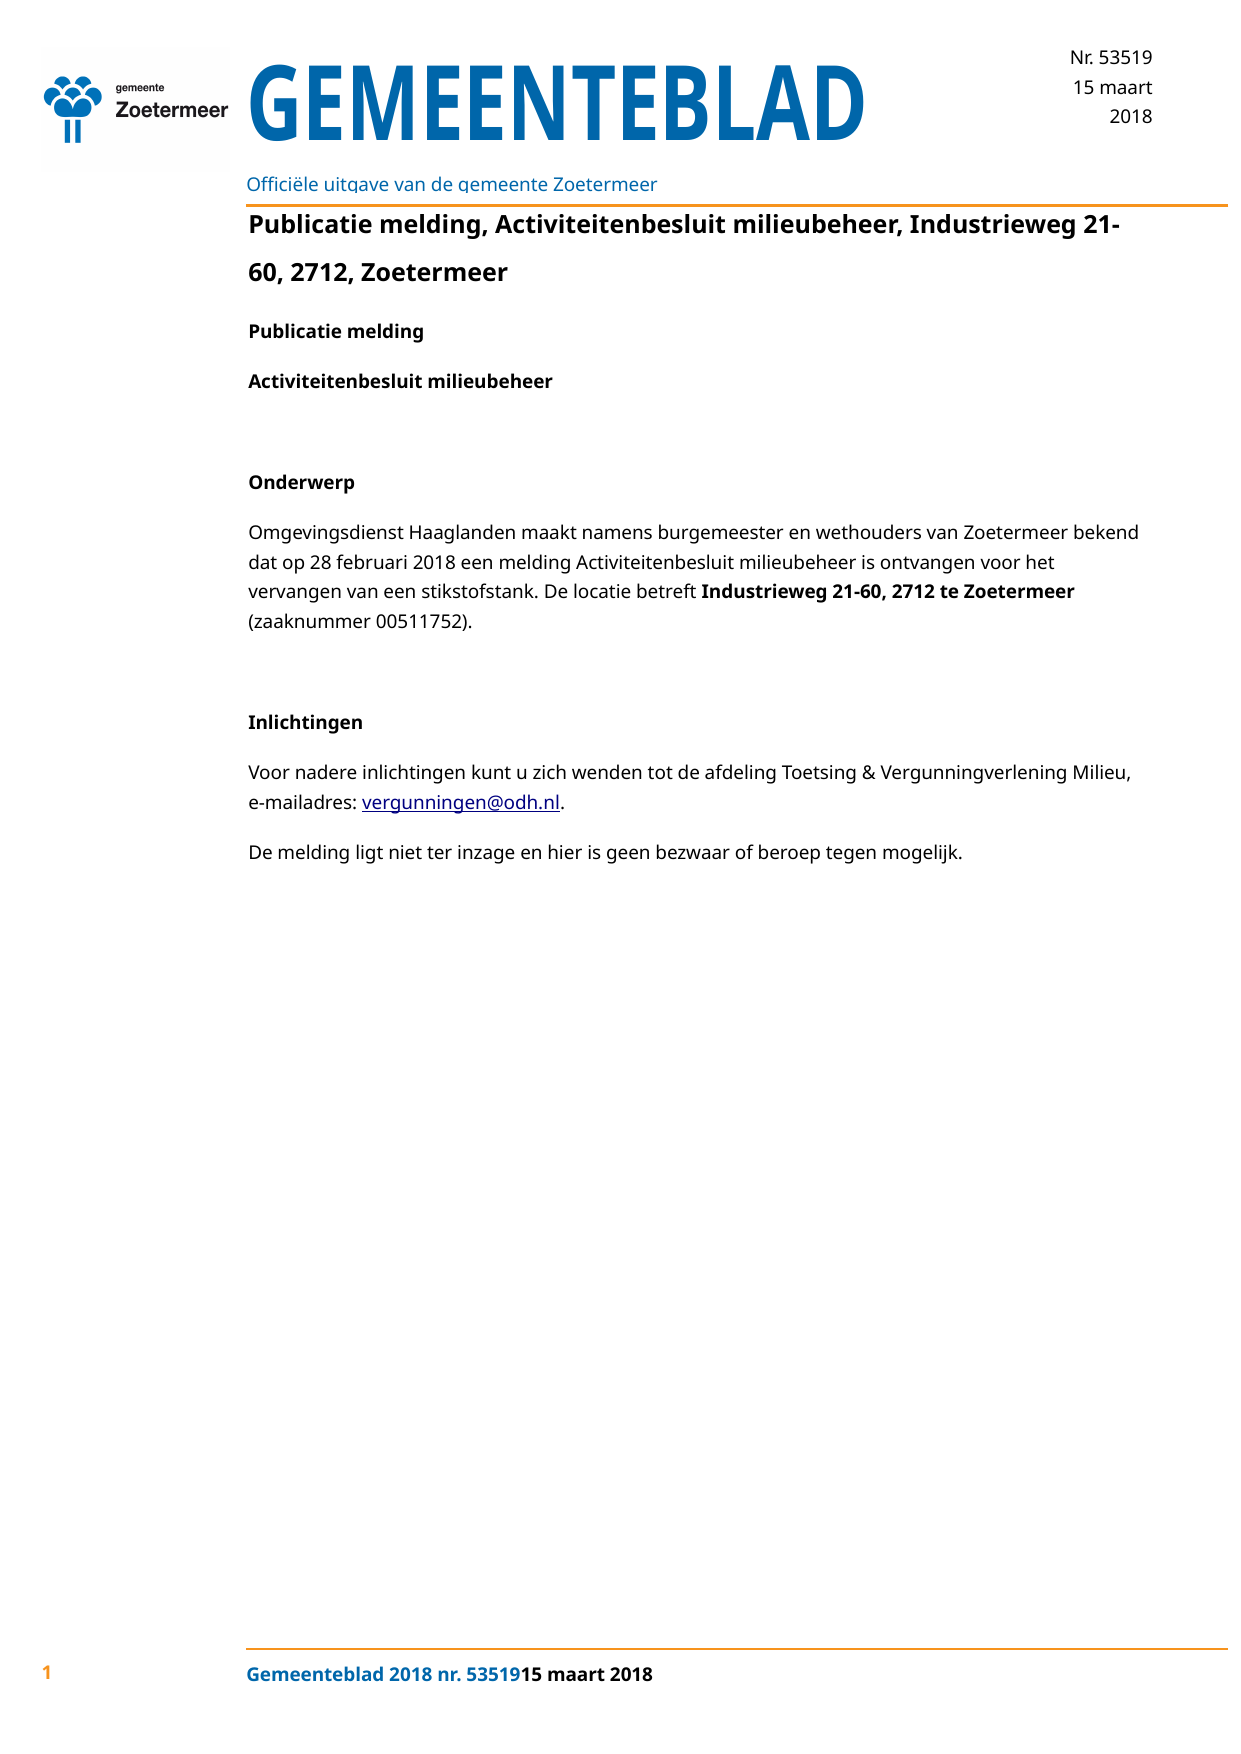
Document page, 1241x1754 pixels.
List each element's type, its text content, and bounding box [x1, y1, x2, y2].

text Activiteitenbesluit milieubeheer [248, 368, 1152, 394]
picture [41, 47, 231, 172]
text Omgevingsdienst Haaglanden maakt namens burgemeester en wethouders van Zoetermeer bekend dat op 28 februari 2018 een melding Activiteitenbesluit milieubeheer is ontvangen voor het vervangen van een stikstofstank. De locatie betreft Industrieweg 21-60, 2712 te Zoetermeer (zaaknummer 00511752). [248, 519, 1152, 634]
text Publicatie melding, Activiteitenbesluit milieubeheer, Industrieweg 21-60, 2712, Zoetermeer [248, 207, 1152, 288]
text Onderwerp [248, 469, 1152, 495]
text De melding ligt niet ter inzage en hier is geen bezwaar of beroep tegen mogelijk. [248, 839, 1152, 865]
text Publicatie melding [248, 318, 1152, 344]
text Inlichtingen [248, 709, 1152, 735]
text Voor nadere inlichtingen kunt u zich wenden tot de afdeling Toetsing & Vergunningverlening Milieu, e-mailadres: vergunningen@odh.nl. [248, 759, 1152, 815]
